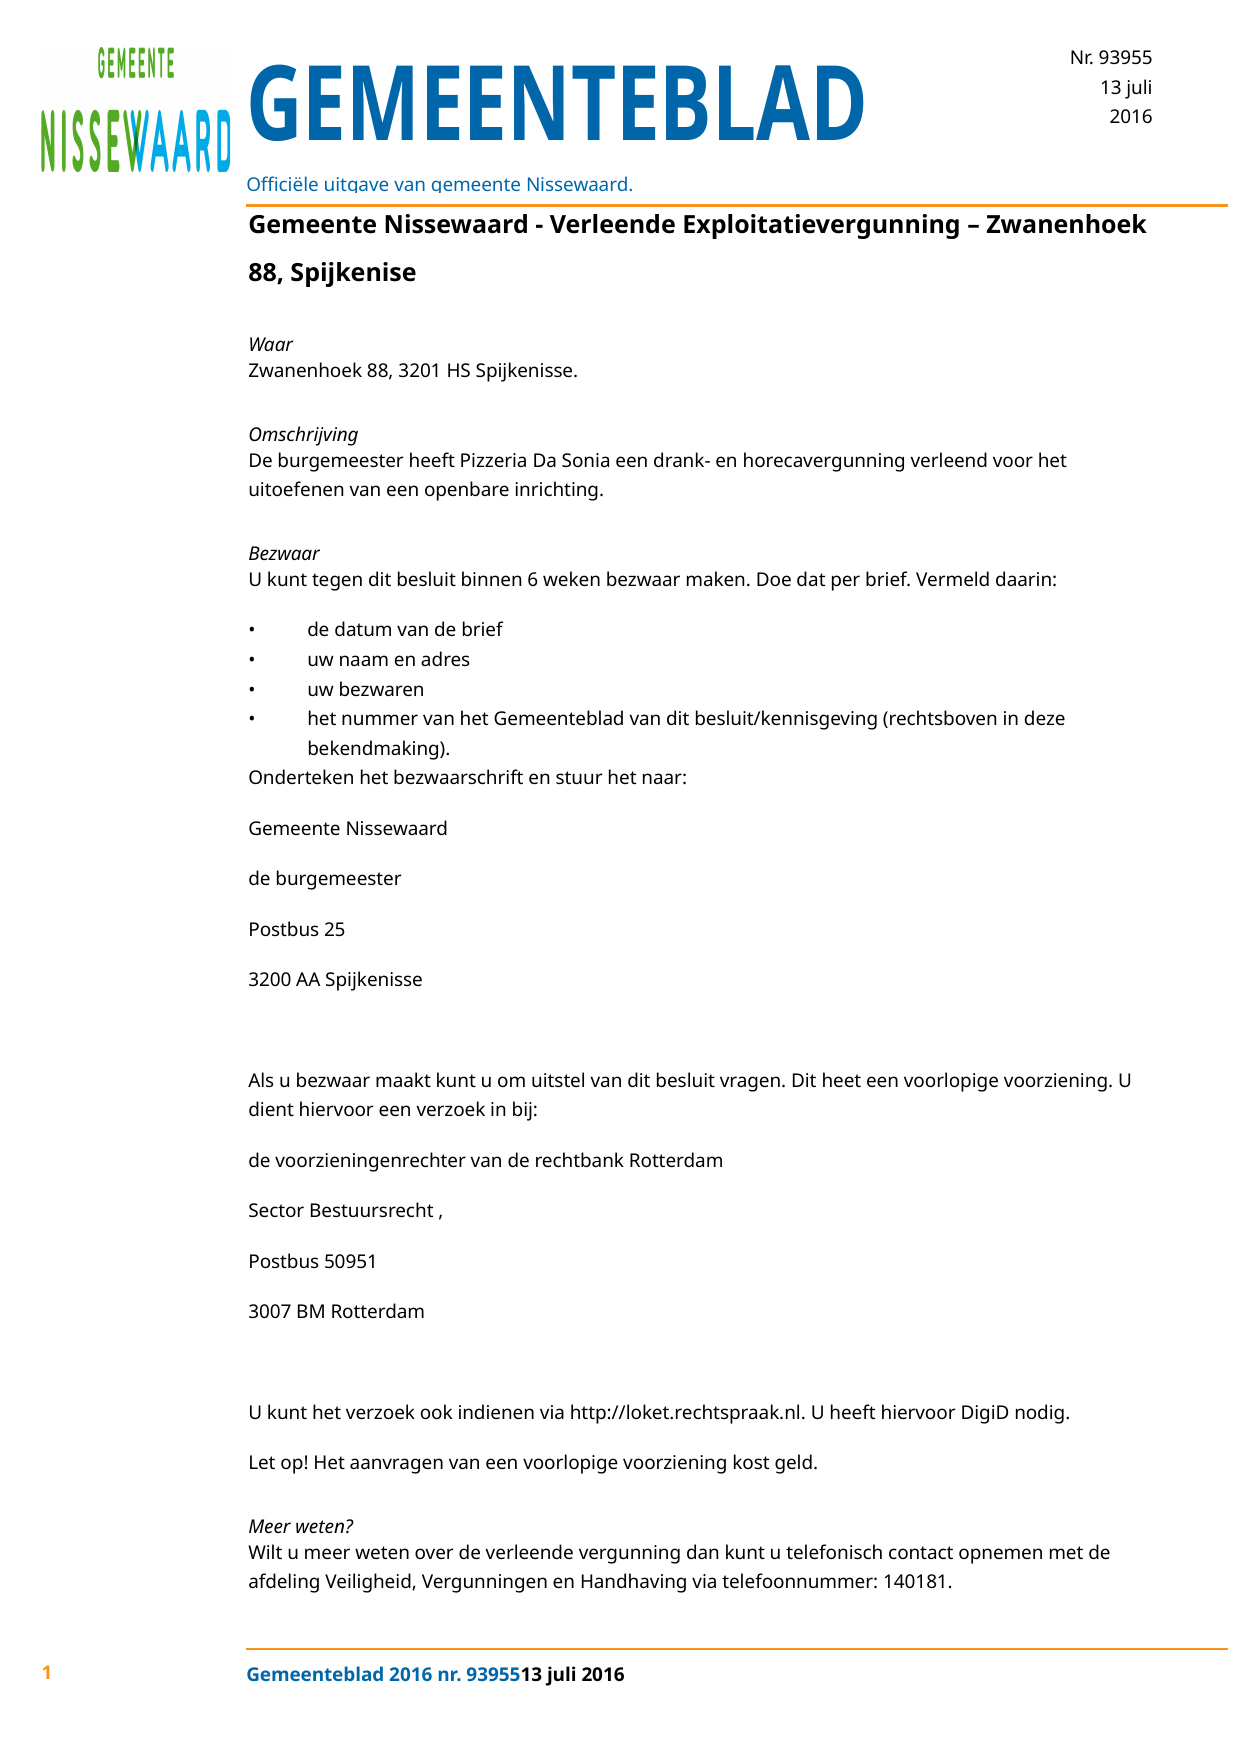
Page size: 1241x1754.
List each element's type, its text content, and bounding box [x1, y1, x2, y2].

text 3200 AA Spijkenisse [248, 966, 1152, 992]
text Gemeente Nissewaard [248, 815, 1152, 841]
text Gemeente Nissewaard - Verleende Exploitatievergunning – Zwanenhoek 88, Spijkenise [248, 207, 1152, 288]
picture [200, 151, 206, 172]
picture [201, 122, 206, 138]
picture [154, 157, 165, 172]
list uw bezwaren [248, 676, 1152, 701]
picture [176, 157, 187, 172]
text U kunt het verzoek ook indienen via http://loket.rechtspraak.nl. U heeft hiervoor DigiD nodig. [248, 1399, 1152, 1425]
text Bezwaar [248, 540, 1152, 566]
picture [41, 47, 231, 172]
text Let op! Het aanvragen van een voorlopige voorziening kost geld. [248, 1449, 1152, 1475]
list het nummer van het Gemeenteblad van dit besluit/kennisgeving (rechtsboven in deze bekendmaking). [248, 705, 1152, 761]
text Postbus 50951 [248, 1248, 1152, 1273]
text Als u bezwaar maakt kunt u om uitstel van dit besluit vragen. Dit heet een voorlopige voorziening. U dient hiervoor een verzoek in bij: [248, 1067, 1152, 1122]
text de burgemeester [248, 865, 1152, 891]
text Waar [248, 331, 1152, 357]
list de datum van de brief [248, 617, 1152, 642]
text Sector Bestuursrecht , [248, 1197, 1152, 1223]
text Omschrijving [248, 421, 1152, 447]
text de voorzieningenrechter van de rechtbank Rotterdam [248, 1147, 1152, 1173]
text Zwanenhoek 88, 3201 HS Spijkenisse. [248, 357, 1152, 383]
text Onderteken het bezwaarschrift en stuur het naar: [248, 764, 1152, 790]
text Postbus 25 [248, 916, 1152, 941]
picture [222, 122, 227, 160]
text 3007 BM Rotterdam [248, 1298, 1152, 1324]
text Wilt u meer weten over de verleende vergunning dan kunt u telefonisch contact opnemen met de afdeling Veiligheid, Vergunningen en Handhaving via telefoonnummer: 140181. [248, 1539, 1152, 1594]
text Meer weten? [248, 1513, 1152, 1539]
list uw naam en adres [248, 646, 1152, 672]
text U kunt tegen dit besluit binnen 6 weken bezwaar maken. Doe dat per brief. Vermeld daarin: [248, 566, 1152, 592]
text De burgemeester heeft Pizzeria Da Sonia een drank- en horecavergunning verleend voor het uitoefenen van een openbare inrichting. [248, 447, 1152, 502]
